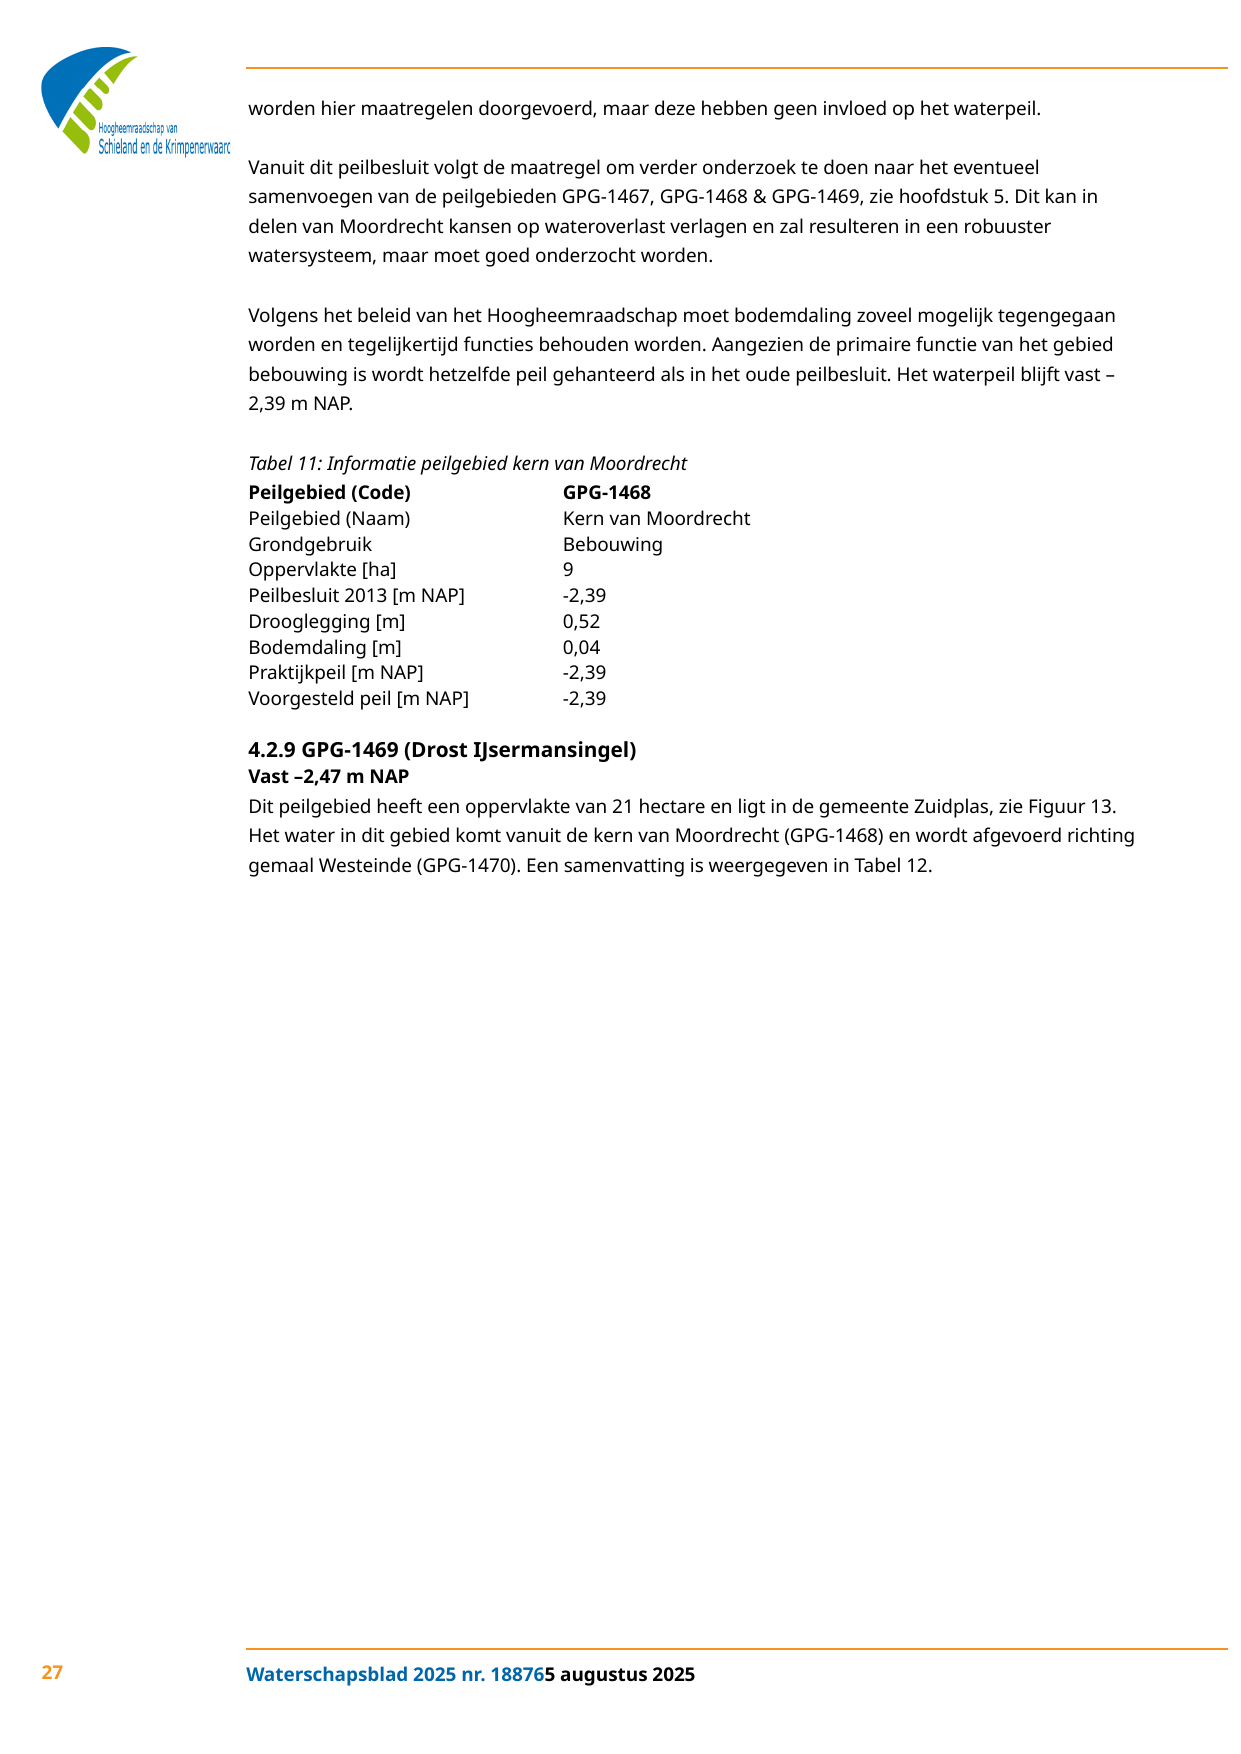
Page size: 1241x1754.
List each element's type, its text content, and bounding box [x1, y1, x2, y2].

picture [41, 47, 231, 172]
table_cell -2,39 [563, 660, 1152, 685]
table_cell Drooglegging [m] [248, 608, 563, 634]
table_cell Peilgebied (Naam) [248, 505, 563, 531]
table_header GPG-1468 [563, 480, 1152, 505]
table_header Peilgebied (Code) [248, 480, 563, 505]
table_cell Kern van Moordrecht [563, 505, 1152, 531]
table_cell Praktijkpeil [m NAP] [248, 660, 563, 685]
table_cell 0,52 [563, 608, 1152, 634]
table_cell Oppervlakte [ha] [248, 557, 563, 582]
table_cell Bebouwing [563, 531, 1152, 557]
table_cell Bodemdaling [m] [248, 634, 563, 659]
text Volgens het beleid van het Hoogheemraadschap moet bodemdaling zoveel mogelijk tegengegaan worden en tegelijkertijd functies behouden worden. Aangezien de primaire functie van het gebied bebouwing is wordt hetzelfde peil gehanteerd als in het oude peilbesluit. Het waterpeil blijft vast –2,39 m NAP. [248, 302, 1152, 416]
table_cell -2,39 [563, 685, 1152, 711]
text 4.2.9 GPG-1469 (Drost IJsermansingel) [248, 735, 1152, 763]
text Vast –2,47 m NAP [248, 763, 1152, 789]
table_cell Peilbesluit 2013 [m NAP] [248, 583, 563, 608]
table_cell Voorgesteld peil [m NAP] [248, 685, 563, 711]
text worden hier maatregelen doorgevoerd, maar deze hebben geen invloed op het waterpeil. [248, 95, 1152, 121]
table_cell 0,04 [563, 634, 1152, 659]
table_cell 9 [563, 557, 1152, 582]
table_cell -2,39 [563, 583, 1152, 608]
text Tabel 11: Informatie peilgebied kern van Moordrecht [248, 450, 1152, 476]
text Dit peilgebied heeft een oppervlakte van 21 hectare en ligt in de gemeente Zuidplas, zie Figuur 13. Het water in dit gebied komt vanuit de kern van Moordrecht (GPG-1468) en wordt afgevoerd richting gemaal Westeinde (GPG-1470). Een samenvatting is weergegeven in Tabel 12. [248, 793, 1152, 878]
table_cell Grondgebruik [248, 531, 563, 557]
text Vanuit dit peilbesluit volgt de maatregel om verder onderzoek te doen naar het eventueel samenvoegen van de peilgebieden GPG-1467, GPG-1468 & GPG-1469, zie hoofdstuk 5. Dit kan in delen van Moordrecht kansen op wateroverlast verlagen en zal resulteren in een robuuster watersysteem, maar moet goed onderzocht worden. [248, 154, 1152, 268]
